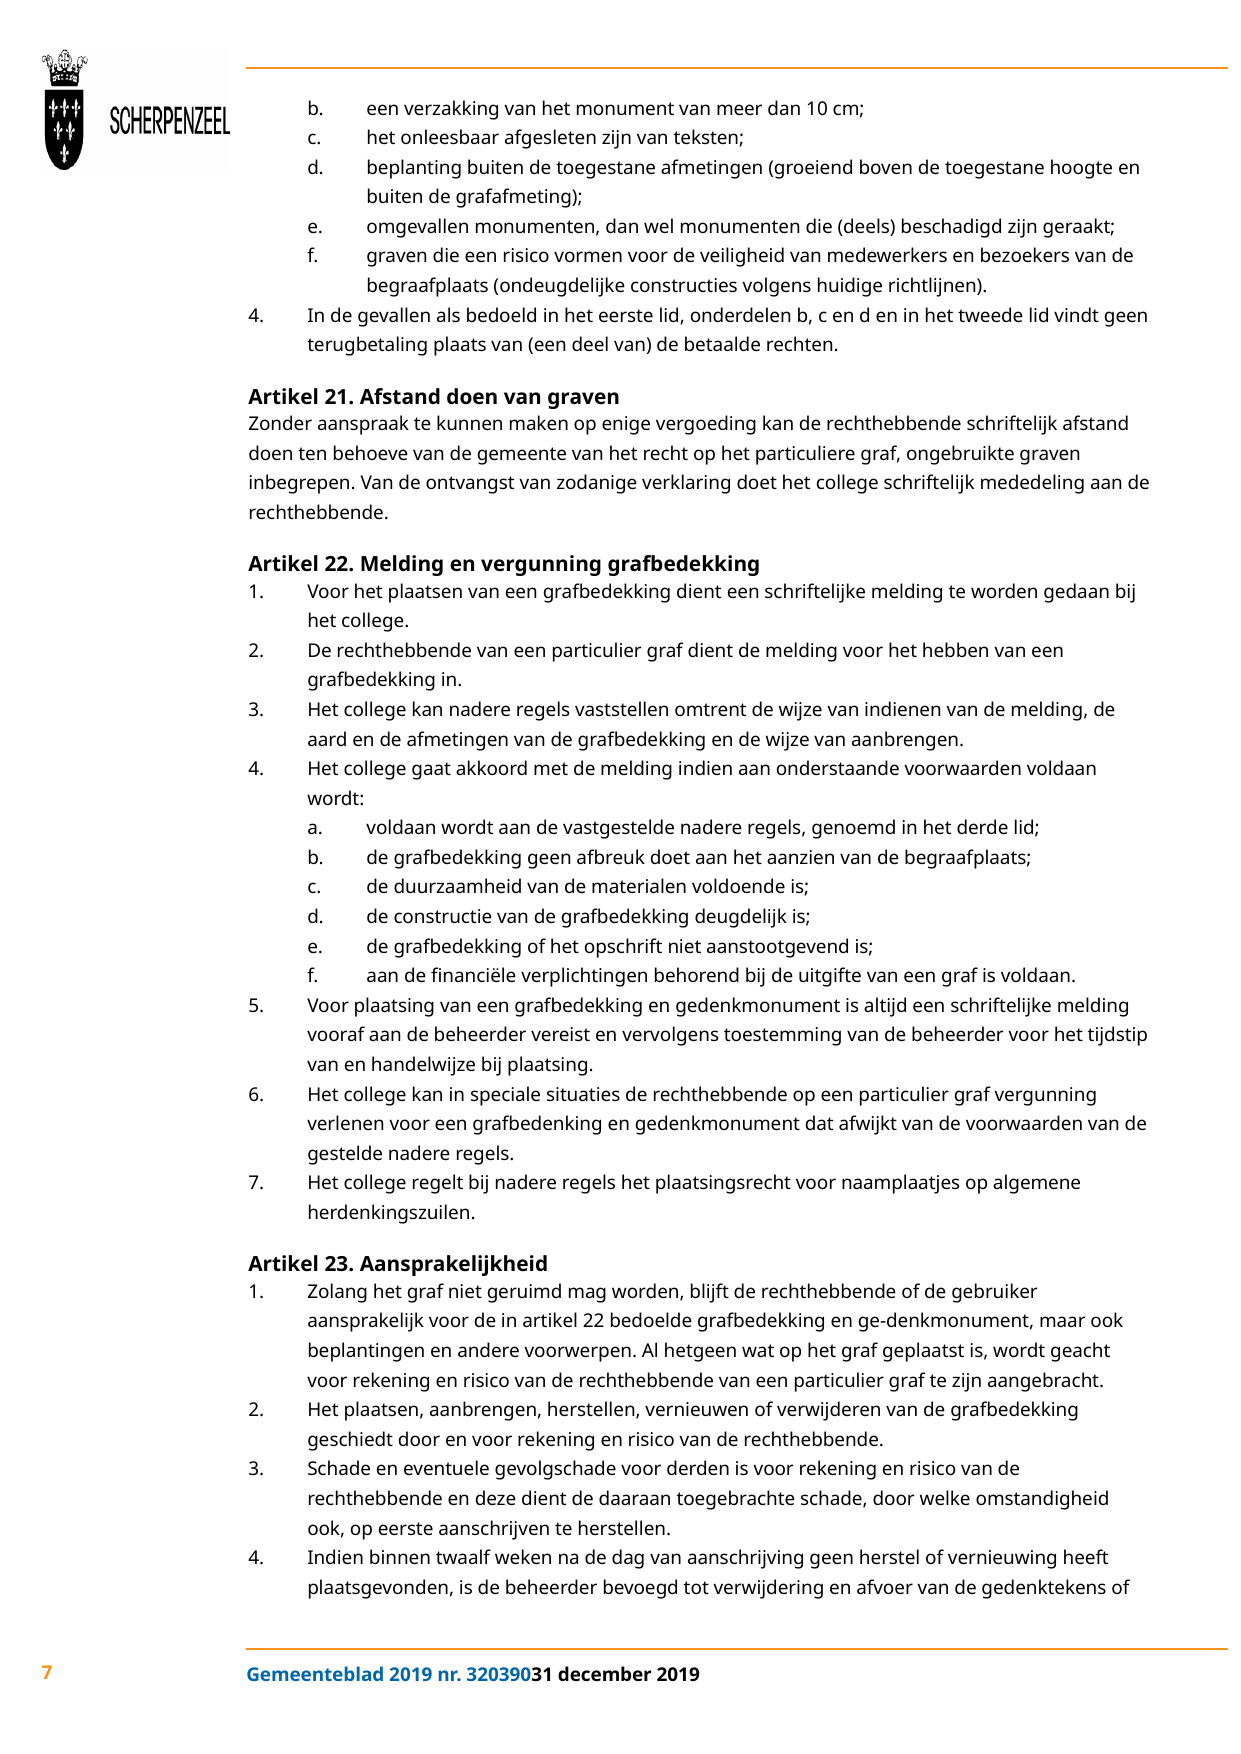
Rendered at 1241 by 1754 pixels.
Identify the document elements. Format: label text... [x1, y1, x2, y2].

list Voor het plaatsen van een grafbedekking dient een schriftelijke melding te worden gedaan bij het college. [248, 578, 1152, 633]
picture [41, 47, 231, 172]
list Het college regelt bij nadere regels het plaatsingsrecht voor naamplaatjes op algemene herdenkingszuilen. [248, 1169, 1152, 1225]
list Indien binnen twaalf weken na de dag van aanschrijving geen herstel of vernieuwing heeft plaatsgevonden, is de beheerder bevoegd tot verwijdering en afvoer van de gedenktekens of [248, 1544, 1152, 1599]
list Het college kan in speciale situaties de rechthebbende op een particulier graf vergunning verlenen voor een grafbedenking en gedenkmonument dat afwijkt van de voorwaarden van de gestelde nadere regels. [248, 1081, 1152, 1166]
list omgevallen monumenten, dan wel monumenten die (deels) beschadigd zijn geraakt; [307, 213, 1152, 239]
text Zonder aanspraak te kunnen maken op enige vergoeding kan de rechthebbende schriftelijk afstand doen ten behoeve van de gemeente van het recht op het particuliere graf, ongebruikte graven inbegrepen. Van de ontvangst van zodanige verklaring doet het college schriftelijk mededeling aan de rechthebbende. [248, 410, 1152, 525]
list Voor plaatsing van een grafbedekking en gedenkmonument is altijd een schriftelijke melding vooraf aan de beheerder vereist en vervolgens toestemming van de beheerder voor het tijdstip van en handelwijze bij plaatsing. [248, 992, 1152, 1077]
list beplanting buiten de toegestane afmetingen (groeiend boven de toegestane hoogte en buiten de grafafmeting); [307, 154, 1152, 209]
list de constructie van de grafbedekking deugdelijk is; [307, 903, 1152, 929]
list Het college kan nadere regels vaststellen omtrent de wijze van indienen van de melding, de aard en de afmetingen van de grafbedekking en de wijze van aanbrengen. [248, 696, 1152, 752]
list voldaan wordt aan de vastgestelde nadere regels, genoemd in het derde lid; [307, 814, 1152, 840]
list Het college gaat akkoord met de melding indien aan onderstaande voorwaarden voldaan wordt: [248, 755, 1152, 811]
text Artikel 23. Aansprakelijkheid [248, 1249, 1152, 1278]
text Artikel 21. Afstand doen van graven [248, 382, 1152, 410]
list graven die een risico vormen voor de veiligheid van medewerkers en bezoekers van de begraafplaats (ondeugdelijke constructies volgens huidige richtlijnen). [307, 243, 1152, 298]
list de duurzaamheid van de materialen voldoende is; [307, 874, 1152, 899]
list het onleesbaar afgesleten zijn van teksten; [307, 124, 1152, 150]
list de grafbedekking geen afbreuk doet aan het aanzien van de begraafplaats; [307, 844, 1152, 870]
list Zolang het graf niet geruimd mag worden, blijft de rechthebbende of de gebruiker aansprakelijk voor de in artikel 22 bedoelde grafbedekking en ge-denkmonument, maar ook beplantingen en andere voorwerpen. Al hetgeen wat op het graf geplaatst is, wordt geacht voor rekening en risico van de rechthebbende van een particulier graf te zijn aangebracht. [248, 1278, 1152, 1392]
list In de gevallen als bedoeld in het eerste lid, onderdelen b, c en d en in het tweede lid vindt geen terugbetaling plaats van (een deel van) de betaalde rechten. [248, 302, 1152, 357]
list de grafbedekking of het opschrift niet aanstootgevend is; [307, 933, 1152, 959]
list De rechthebbende van een particulier graf dient de melding voor het hebben van een grafbedekking in. [248, 637, 1152, 692]
list aan de financiële verplichtingen behorend bij de uitgifte van een graf is voldaan. [307, 962, 1152, 988]
list Het plaatsen, aanbrengen, herstellen, vernieuwen of verwijderen van de grafbedekking geschiedt door en voor rekening en risico van de rechthebbende. [248, 1396, 1152, 1452]
list Schade en eventuele gevolgschade voor derden is voor rekening en risico van de rechthebbende en deze dient de daaraan toegebrachte schade, door welke omstandigheid ook, op eerste aanschrijven te herstellen. [248, 1456, 1152, 1540]
text Artikel 22. Melding en vergunning grafbedekking [248, 549, 1152, 578]
list een verzakking van het monument van meer dan 10 cm; [307, 95, 1152, 121]
